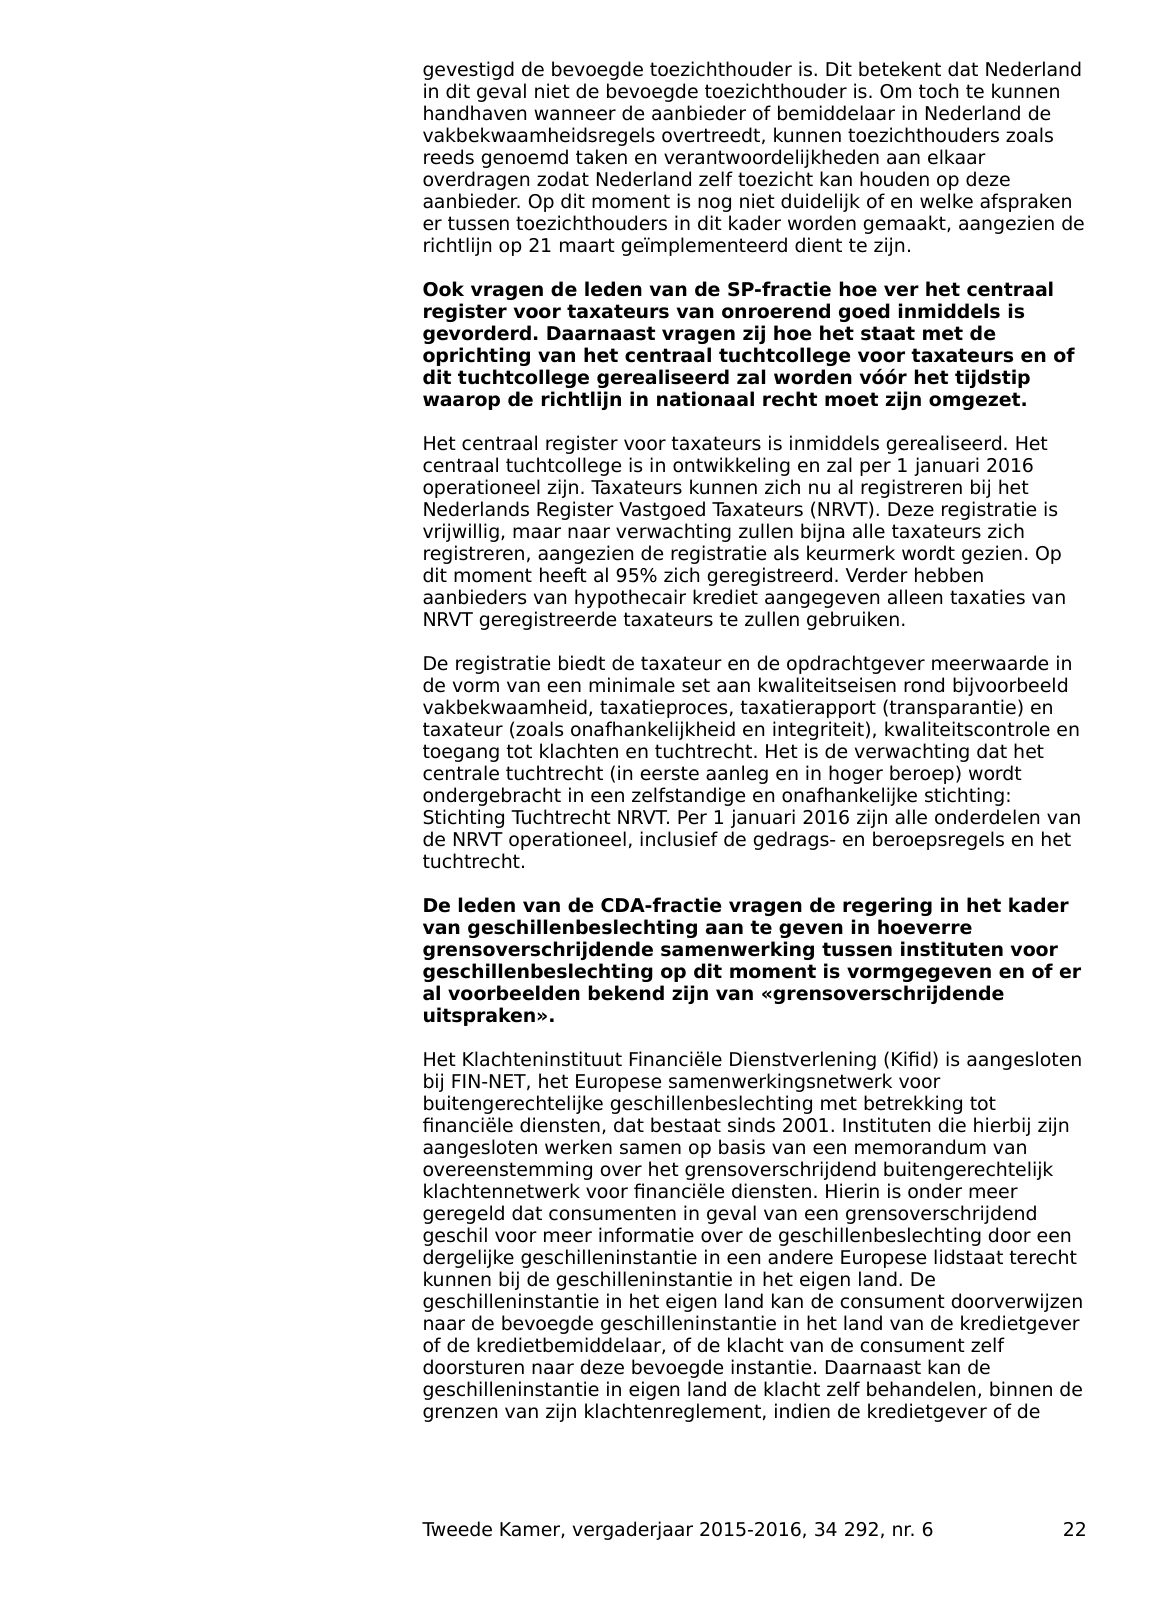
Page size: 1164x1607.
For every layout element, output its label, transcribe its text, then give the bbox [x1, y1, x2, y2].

text Ook vragen de leden van de SP-fractie hoe ver het centraal register voor taxateurs van onroerend goed inmiddels is gevorderd. Daarnaast vragen zij hoe het staat met de oprichting van het centraal tuchtcollege voor taxateurs en of dit tuchtcollege gerealiseerd zal worden vóór het tijdstip waarop de richtlijn in nationaal recht moet zijn omgezet. [422, 279, 1087, 411]
text Het Klachteninstituut Financiële Dienstverlening (Kifid) is aangesloten bij FIN-NET, het Europese samenwerkingsnetwerk voor buitengerechtelijke geschillenbeslechting met betrekking tot financiële diensten, dat bestaat sinds 2001. Instituten die hierbij zijn aangesloten werken samen op basis van een memorandum van overeenstemming over het grensoverschrijdend buitengerechtelijk klachtennetwerk voor financiële diensten. Hierin is onder meer geregeld dat consumenten in geval van een grensoverschrijdend geschil voor meer informatie over de geschillenbeslechting door een dergelijke geschilleninstantie in een andere Europese lidstaat terecht kunnen bij de geschilleninstantie in het eigen land. De geschilleninstantie in het eigen land kan de consument doorverwijzen naar de bevoegde geschilleninstantie in het land van de kredietgever of de kredietbemiddelaar, of de klacht van de consument zelf doorsturen naar deze bevoegde instantie. Daarnaast kan de geschilleninstantie in eigen land de klacht zelf behandelen, binnen de grenzen van zijn klachtenreglement, indien de kredietgever of de [422, 1049, 1087, 1423]
text De registratie biedt de taxateur en de opdrachtgever meerwaarde in de vorm van een minimale set aan kwaliteitseisen rond bijvoorbeeld vakbekwaamheid, taxatieproces, taxatierapport (transparantie) en taxateur (zoals onafhankelijkheid en integriteit), kwaliteitscontrole en toegang tot klachten en tuchtrecht. Het is de verwachting dat het centrale tuchtrecht (in eerste aanleg en in hoger beroep) wordt ondergebracht in een zelfstandige en onafhankelijke stichting: Stichting Tuchtrecht NRVT. Per 1 januari 2016 zijn alle onderdelen van de NRVT operationeel, inclusief de gedrags- en beroepsregels en het tuchtrecht. [422, 653, 1087, 873]
text Het centraal register voor taxateurs is inmiddels gerealiseerd. Het centraal tuchtcollege is in ontwikkeling en zal per 1 januari 2016 operationeel zijn. Taxateurs kunnen zich nu al registreren bij het Nederlands Register Vastgoed Taxateurs (NRVT). Deze registratie is vrijwillig, maar naar verwachting zullen bijna alle taxateurs zich registreren, aangezien de registratie als keurmerk wordt gezien. Op dit moment heeft al 95% zich geregistreerd. Verder hebben aanbieders van hypothecair krediet aangegeven alleen taxaties van NRVT geregistreerde taxateurs te zullen gebruiken. [422, 433, 1087, 631]
text gevestigd de bevoegde toezichthouder is. Dit betekent dat Nederland in dit geval niet de bevoegde toezichthouder is. Om toch te kunnen handhaven wanneer de aanbieder of bemiddelaar in Nederland de vakbekwaamheidsregels overtreedt, kunnen toezichthouders zoals reeds genoemd taken en verantwoordelijkheden aan elkaar overdragen zodat Nederland zelf toezicht kan houden op deze aanbieder. Op dit moment is nog niet duidelijk of en welke afspraken er tussen toezichthouders in dit kader worden gemaakt, aangezien de richtlijn op 21 maart geïmplementeerd dient te zijn. [422, 59, 1087, 257]
text De leden van de CDA-fractie vragen de regering in het kader van geschillenbeslechting aan te geven in hoeverre grensoverschrijdende samenwerking tussen instituten voor geschillenbeslechting op dit moment is vormgegeven en of er al voorbeelden bekend zijn van «grensoverschrijdende uitspraken». [422, 895, 1087, 1027]
